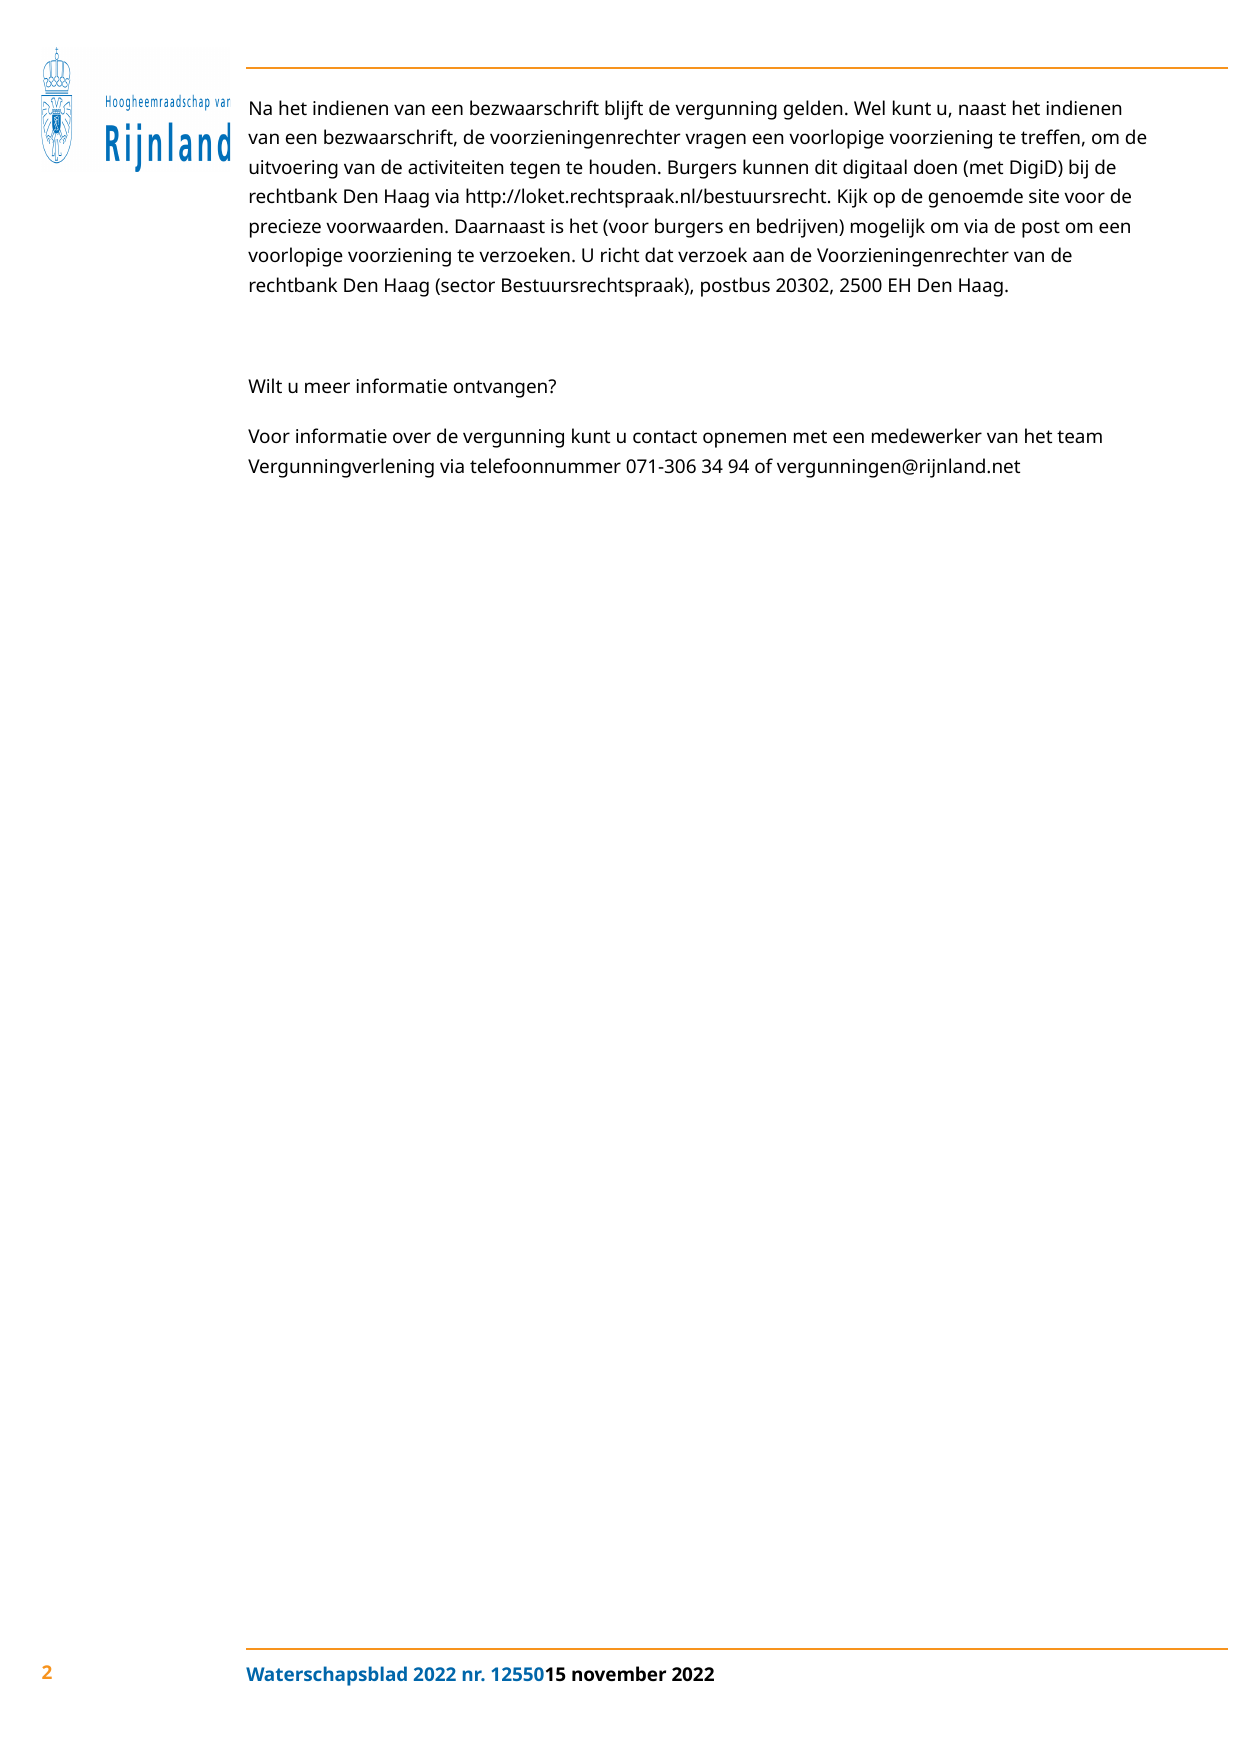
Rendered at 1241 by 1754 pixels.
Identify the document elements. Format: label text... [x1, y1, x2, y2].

picture [41, 47, 231, 172]
text Wilt u meer informatie ontvangen? [248, 373, 1152, 399]
text Na het indienen van een bezwaarschrift blijft de vergunning gelden. Wel kunt u, naast het indienen van een bezwaarschrift, de voorzieningenrechter vragen een voorlopige voorziening te treffen, om de uitvoering van de activiteiten tegen te houden. Burgers kunnen dit digitaal doen (met DigiD) bij de rechtbank Den Haag via http://loket.rechtspraak.nl/bestuursrecht. Kijk op de genoemde site voor de precieze voorwaarden. Daarnaast is het (voor burgers en bedrijven) mogelijk om via de post om een voorlopige voorziening te verzoeken. U richt dat verzoek aan de Voorzieningenrechter van de rechtbank Den Haag (sector Bestuursrechtspraak), postbus 20302, 2500 EH Den Haag. [248, 95, 1152, 298]
text Voor informatie over de vergunning kunt u contact opnemen met een medewerker van het team Vergunningverlening via telefoonnummer 071-306 34 94 of vergunningen@rijnland.net [248, 423, 1152, 479]
